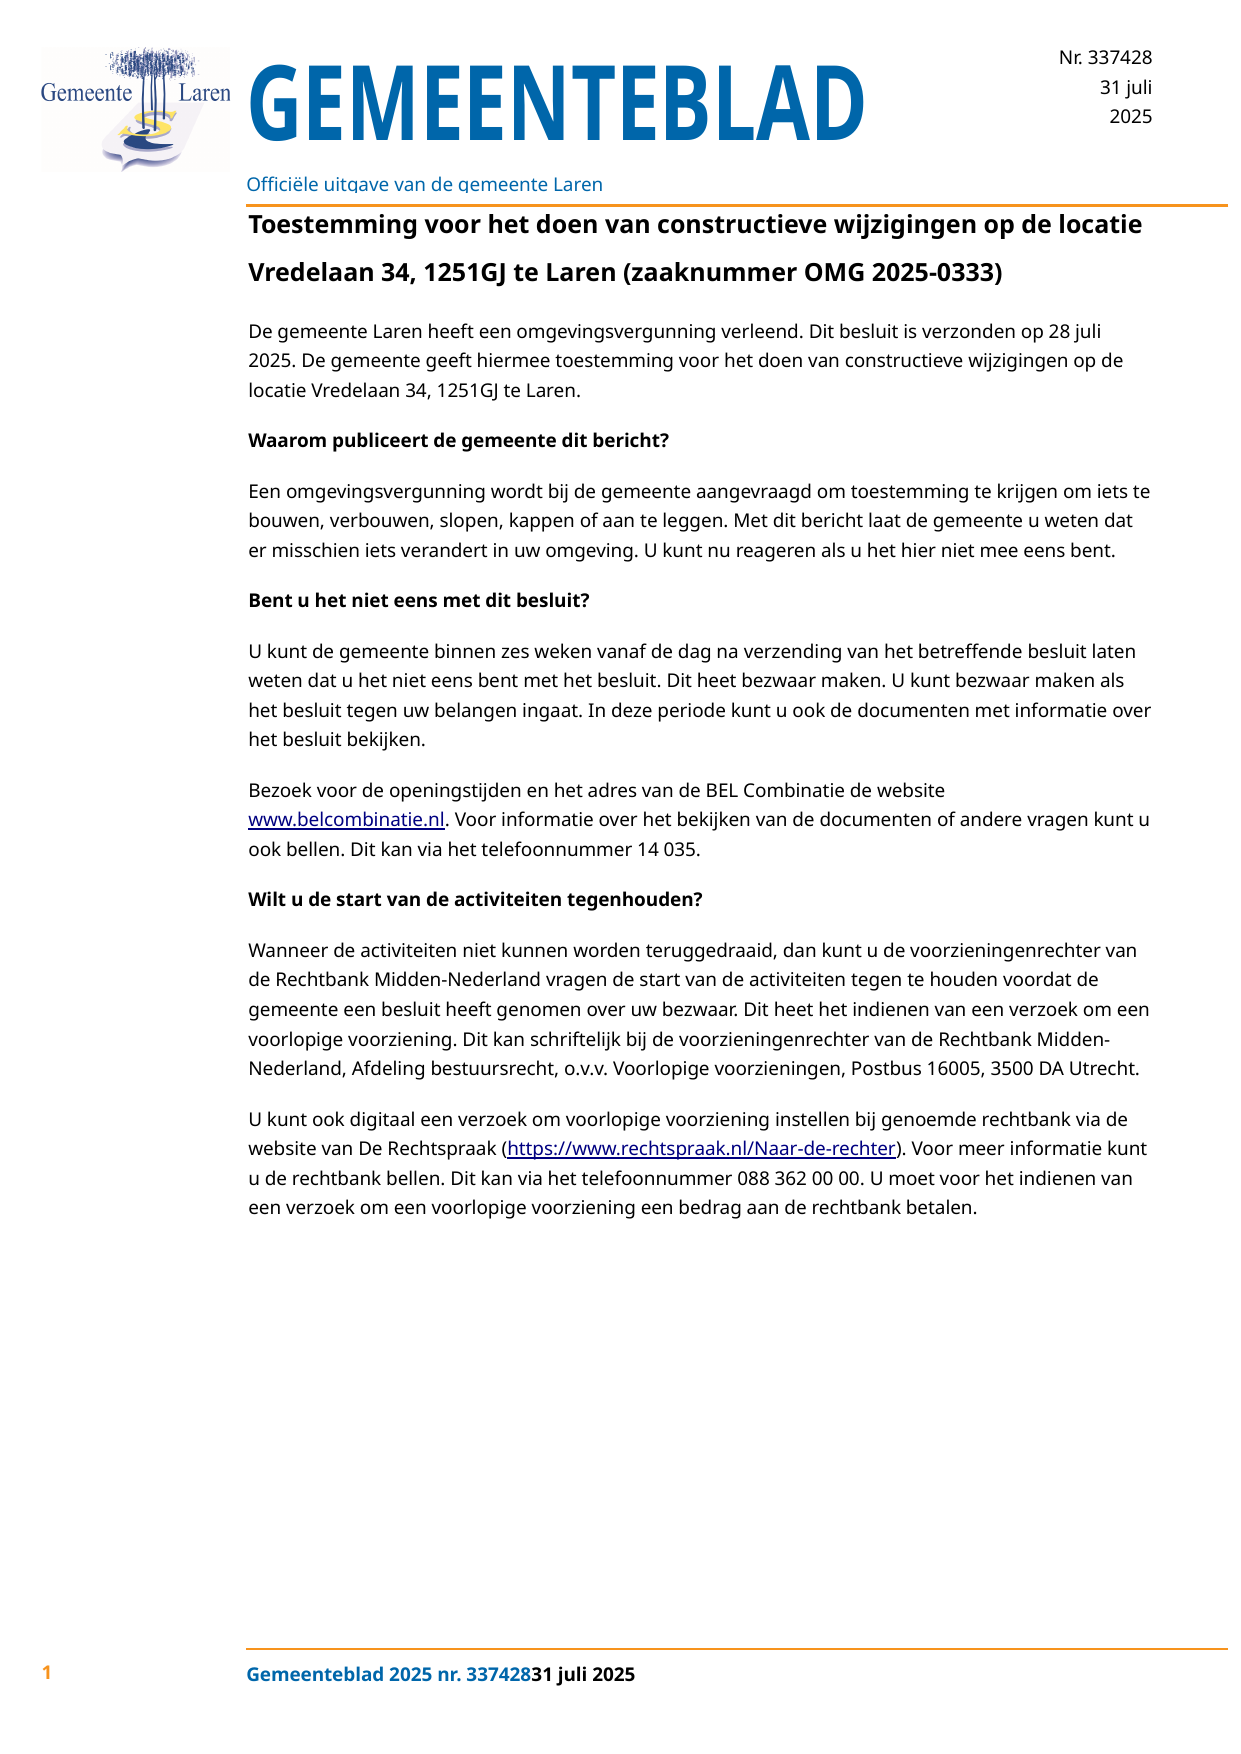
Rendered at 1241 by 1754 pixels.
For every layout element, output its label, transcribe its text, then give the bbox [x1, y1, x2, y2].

text Bent u het niet eens met dit besluit? [248, 587, 1152, 613]
text Wilt u de start van de activiteiten tegenhouden? [248, 887, 1152, 912]
text Bezoek voor de openingstijden en het adres van de BEL Combinatie de website www.belcombinatie.nl. Voor informatie over het bekijken van de documenten of andere vragen kunt u ook bellen. Dit kan via het telefoonnummer 14 035. [248, 777, 1152, 862]
text U kunt de gemeente binnen zes weken vanaf de dag na verzending van het betreffende besluit laten weten dat u het niet eens bent met het besluit. Dit heet bezwaar maken. U kunt bezwaar maken als het besluit tegen uw belangen ingaat. In deze periode kunt u ook de documenten met informatie over het besluit bekijken. [248, 638, 1152, 752]
text Toestemming voor het doen van constructieve wijzigingen op de locatie Vredelaan 34, 1251GJ te Laren (zaaknummer OMG 2025-0333) [248, 207, 1152, 288]
picture [41, 47, 231, 172]
text Een omgevingsvergunning wordt bij de gemeente aangevraagd om toestemming te krijgen om iets te bouwen, verbouwen, slopen, kappen of aan te leggen. Met dit bericht laat de gemeente u weten dat er misschien iets verandert in uw omgeving. U kunt nu reageren als u het hier niet mee eens bent. [248, 478, 1152, 563]
text Wanneer de activiteiten niet kunnen worden teruggedraaid, dan kunt u de voorzieningenrechter van de Rechtbank Midden-Nederland vragen de start van de activiteiten tegen te houden voordat de gemeente een besluit heeft genomen over uw bezwaar. Dit heet het indienen van een verzoek om een voorlopige voorziening. Dit kan schriftelijk bij de voorzieningenrechter van de Rechtbank Midden-Nederland, Afdeling bestuursrecht, o.v.v. Voorlopige voorzieningen, Postbus 16005, 3500 DA Utrecht. [248, 937, 1152, 1081]
text De gemeente Laren heeft een omgevingsvergunning verleend. Dit besluit is verzonden op 28 juli 2025. De gemeente geeft hiermee toestemming voor het doen van constructieve wijzigingen op de locatie Vredelaan 34, 1251GJ te Laren. [248, 318, 1152, 403]
text U kunt ook digitaal een verzoek om voorlopige voorziening instellen bij genoemde rechtbank via de website van De Rechtspraak (https://www.rechtspraak.nl/Naar-de-rechter). Voor meer informatie kunt u de rechtbank bellen. Dit kan via het telefoonnummer 088 362 00 00. U moet voor het indienen van een verzoek om een voorlopige voorziening een bedrag aan de rechtbank betalen. [248, 1106, 1152, 1220]
text Waarom publiceert de gemeente dit bericht? [248, 427, 1152, 453]
